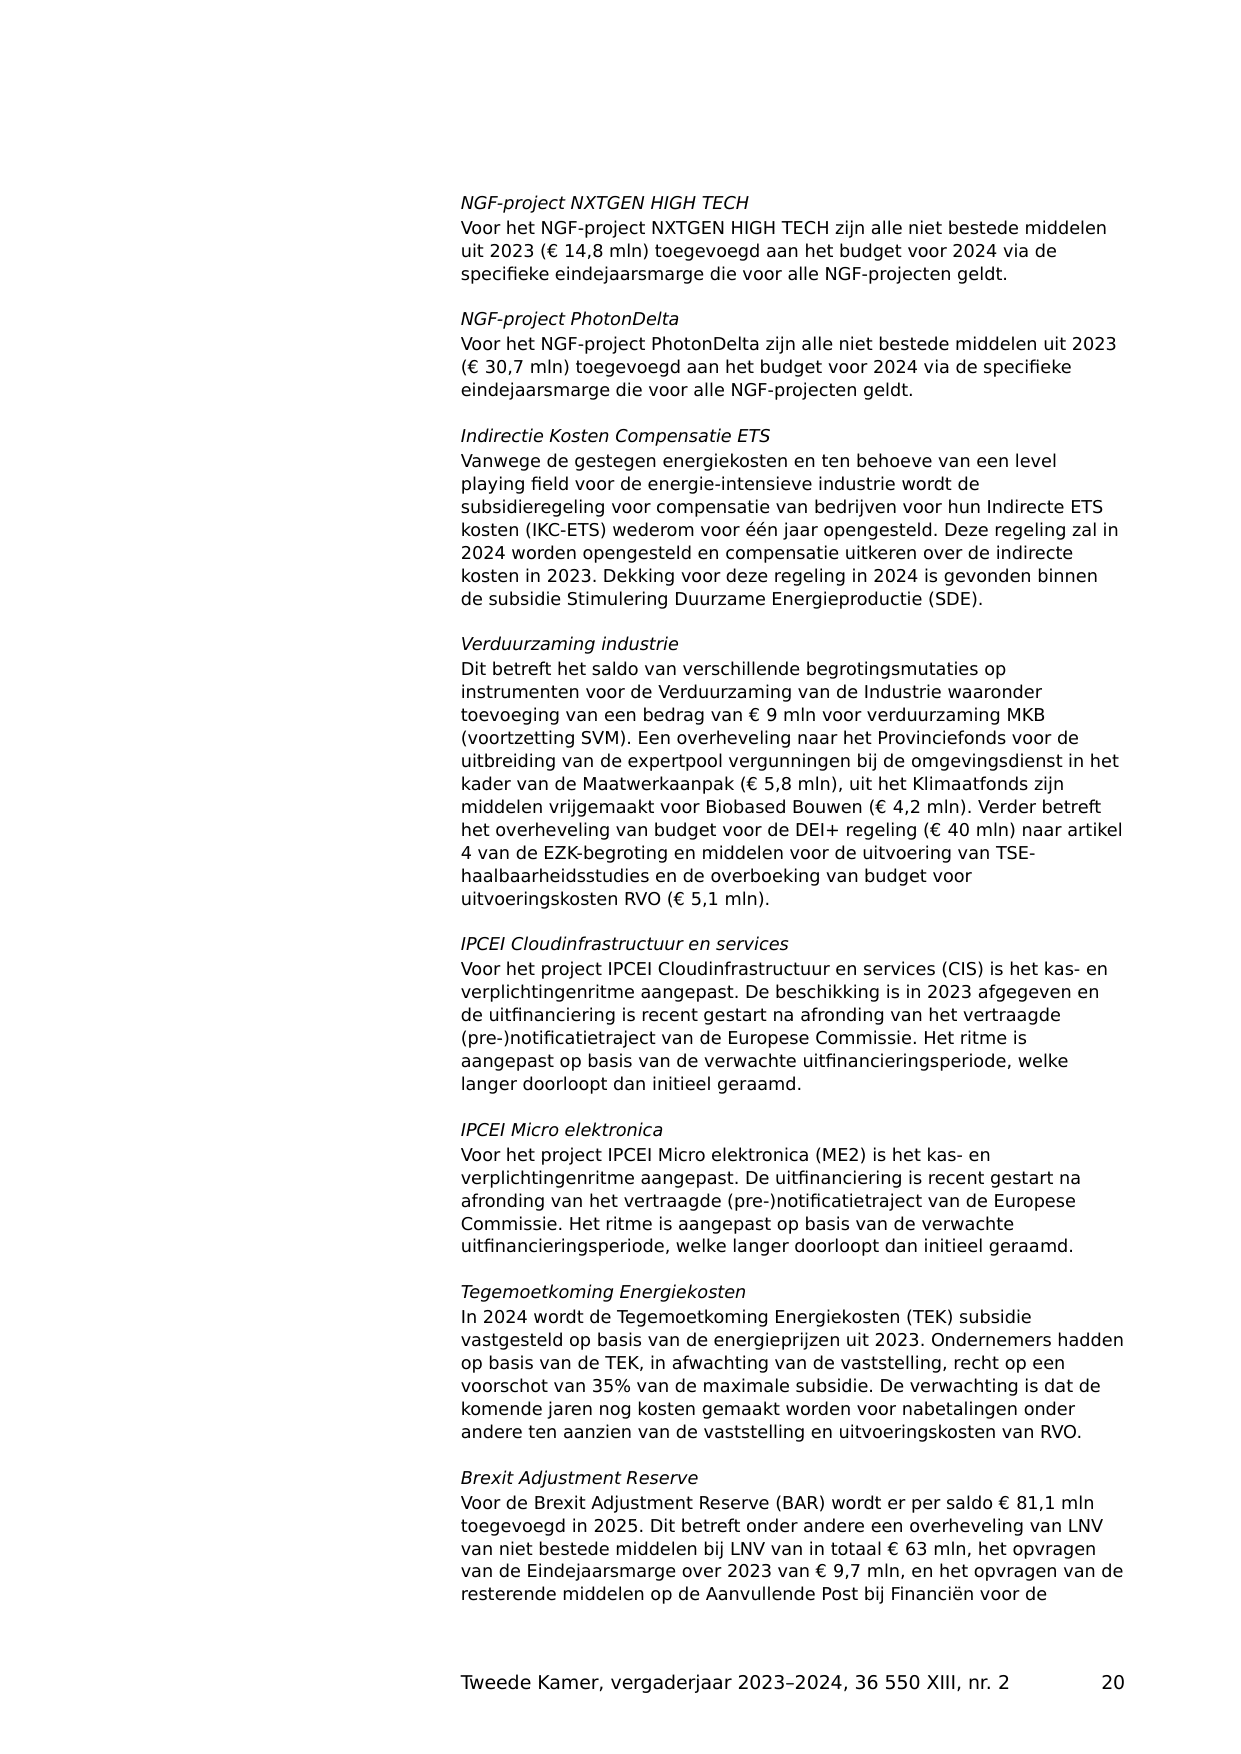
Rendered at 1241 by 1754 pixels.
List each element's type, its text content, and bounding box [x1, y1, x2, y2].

text Tegemoetkoming Energiekosten [461, 1280, 1125, 1303]
text Voor het project IPCEI Cloudinfrastructuur en services (CIS) is het kas- en verplichtingenritme aangepast. De beschikking is in 2023 afgegeven en de uitfinanciering is recent gestart na afronding van het vertraagde (pre-)notificatietraject van de Europese Commissie. Het ritme is aangepast op basis van de verwachte uitfinancieringsperiode, welke langer doorloopt dan initieel geraamd. [461, 957, 1125, 1095]
text NGF-project NXTGEN HIGH TECH [461, 191, 1125, 214]
text IPCEI Cloudinfrastructuur en services [461, 932, 1125, 955]
text In 2024 wordt de Tegemoetkoming Energiekosten (TEK) subsidie vastgesteld op basis van de energieprijzen uit 2023. Ondernemers hadden op basis van de TEK, in afwachting van de vaststelling, recht op een voorschot van 35% van de maximale subsidie. De verwachting is dat de komende jaren nog kosten gemaakt worden voor nabetalingen onder andere ten aanzien van de vaststelling en uitvoeringskosten van RVO. [461, 1305, 1125, 1443]
text Voor de Brexit Adjustment Reserve (BAR) wordt er per saldo € 81,1 mln toegevoegd in 2025. Dit betreft onder andere een overheveling van LNV van niet bestede middelen bij LNV van in totaal € 63 mln, het opvragen van de Eindejaarsmarge over 2023 van € 9,7 mln, en het opvragen van de resterende middelen op de Aanvullende Post bij Financiën voor de [461, 1491, 1125, 1605]
text Voor het project IPCEI Micro elektronica (ME2) is het kas- en verplichtingenritme aangepast. De uitfinanciering is recent gestart na afronding van het vertraagde (pre-)notificatietraject van de Europese Commissie. Het ritme is aangepast op basis van de verwachte uitfinancieringsperiode, welke langer doorloopt dan initieel geraamd. [461, 1143, 1125, 1257]
text Indirectie Kosten Compensatie ETS [461, 424, 1125, 447]
text Voor het NGF-project NXTGEN HIGH TECH zijn alle niet bestede middelen uit 2023 (€ 14,8 mln) toegevoegd aan het budget voor 2024 via de specifieke eindejaarsmarge die voor alle NGF-projecten geldt. [461, 216, 1125, 284]
text NGF-project PhotonDelta [461, 307, 1125, 330]
text Dit betreft het saldo van verschillende begrotingsmutaties op instrumenten voor de Verduurzaming van de Industrie waaronder toevoeging van een bedrag van € 9 mln voor verduurzaming MKB (voortzetting SVM). Een overheveling naar het Provinciefonds voor de uitbreiding van de expertpool vergunningen bij de omgevingsdienst in het kader van de Maatwerkaanpak (€ 5,8 mln), uit het Klimaatfonds zijn middelen vrijgemaakt voor Biobased Bouwen (€ 4,2 mln). Verder betreft het overheveling van budget voor de DEI+ regeling (€ 40 mln) naar artikel 4 van de EZK-begroting en middelen voor de uitvoering van TSE-haalbaarheidsstudies en de overboeking van budget voor uitvoeringskosten RVO (€ 5,1 mln). [461, 657, 1125, 909]
text Vanwege de gestegen energiekosten en ten behoeve van een level playing field voor de energie-intensieve industrie wordt de subsidieregeling voor compensatie van bedrijven voor hun Indirecte ETS kosten (IKC-ETS) wederom voor één jaar opengesteld. Deze regeling zal in 2024 worden opengesteld en compensatie uitkeren over de indirecte kosten in 2023. Dekking voor deze regeling in 2024 is gevonden binnen de subsidie Stimulering Duurzame Energieproductie (SDE). [461, 449, 1125, 609]
text Voor het NGF-project PhotonDelta zijn alle niet bestede middelen uit 2023 (€ 30,7 mln) toegevoegd aan het budget voor 2024 via de specifieke eindejaarsmarge die voor alle NGF-projecten geldt. [461, 332, 1125, 401]
text Verduurzaming industrie [461, 632, 1125, 655]
text Brexit Adjustment Reserve [461, 1466, 1125, 1489]
text IPCEI Micro elektronica [461, 1118, 1125, 1141]
